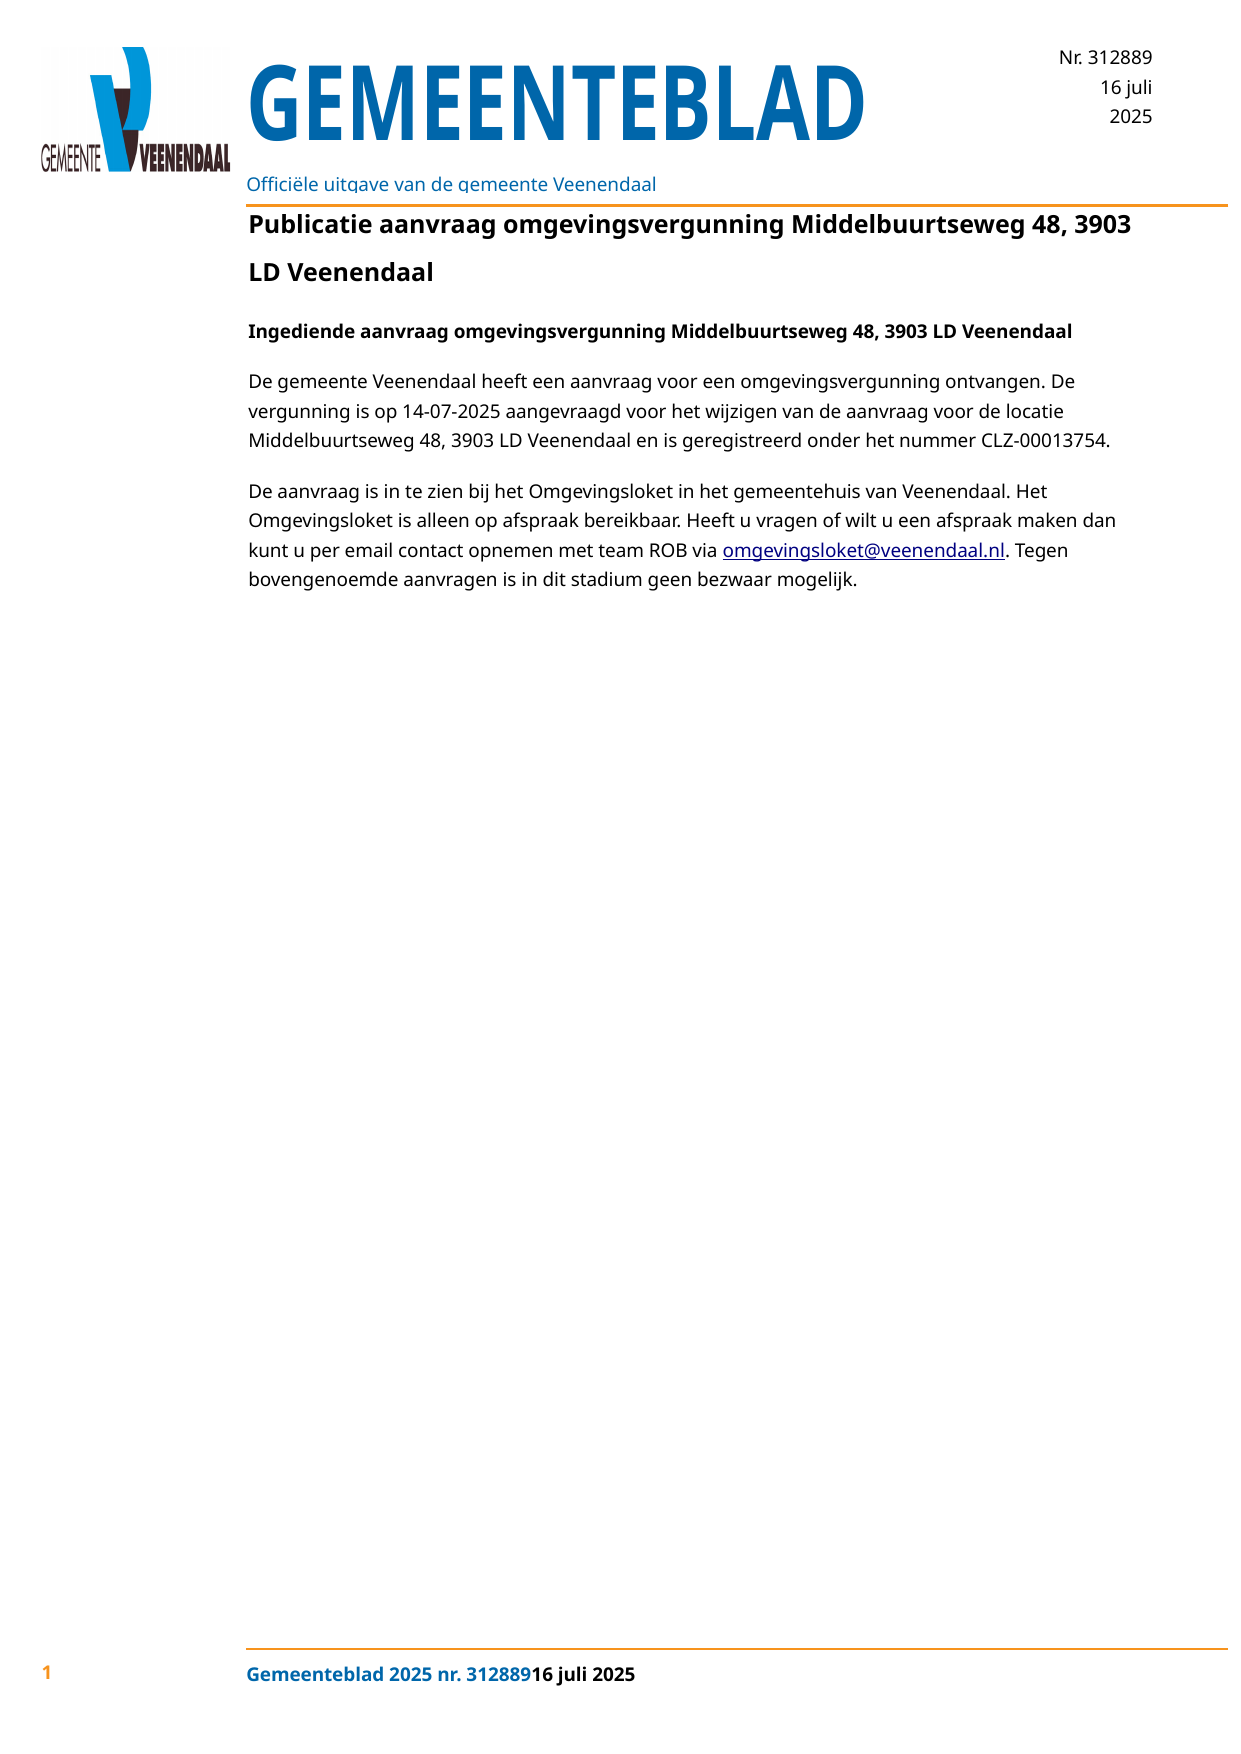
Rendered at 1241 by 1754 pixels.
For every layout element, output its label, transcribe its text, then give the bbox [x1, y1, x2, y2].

picture [41, 47, 130, 172]
picture [123, 47, 231, 172]
text De gemeente Veenendaal heeft een aanvraag voor een omgevingsvergunning ontvangen. De vergunning is op 14-07-2025 aangevraagd voor het wijzigen van de aanvraag voor de locatie Middelbuurtseweg 48, 3903 LD Veenendaal en is geregistreerd onder het nummer CLZ-00013754. [248, 368, 1152, 453]
text De aanvraag is in te zien bij het Omgevingsloket in het gemeentehuis van Veenendaal. Het Omgevingsloket is alleen op afspraak bereikbaar. Heeft u vragen of wilt u een afspraak maken dan kunt u per email contact opnemen met team ROB via omgevingsloket@veenendaal.nl. Tegen bovengenoemde aanvragen is in dit stadium geen bezwaar mogelijk. [248, 478, 1152, 592]
text Ingediende aanvraag omgevingsvergunning Middelbuurtseweg 48, 3903 LD Veenendaal [248, 318, 1152, 344]
text Publicatie aanvraag omgevingsvergunning Middelbuurtseweg 48, 3903 LD Veenendaal [248, 207, 1152, 288]
